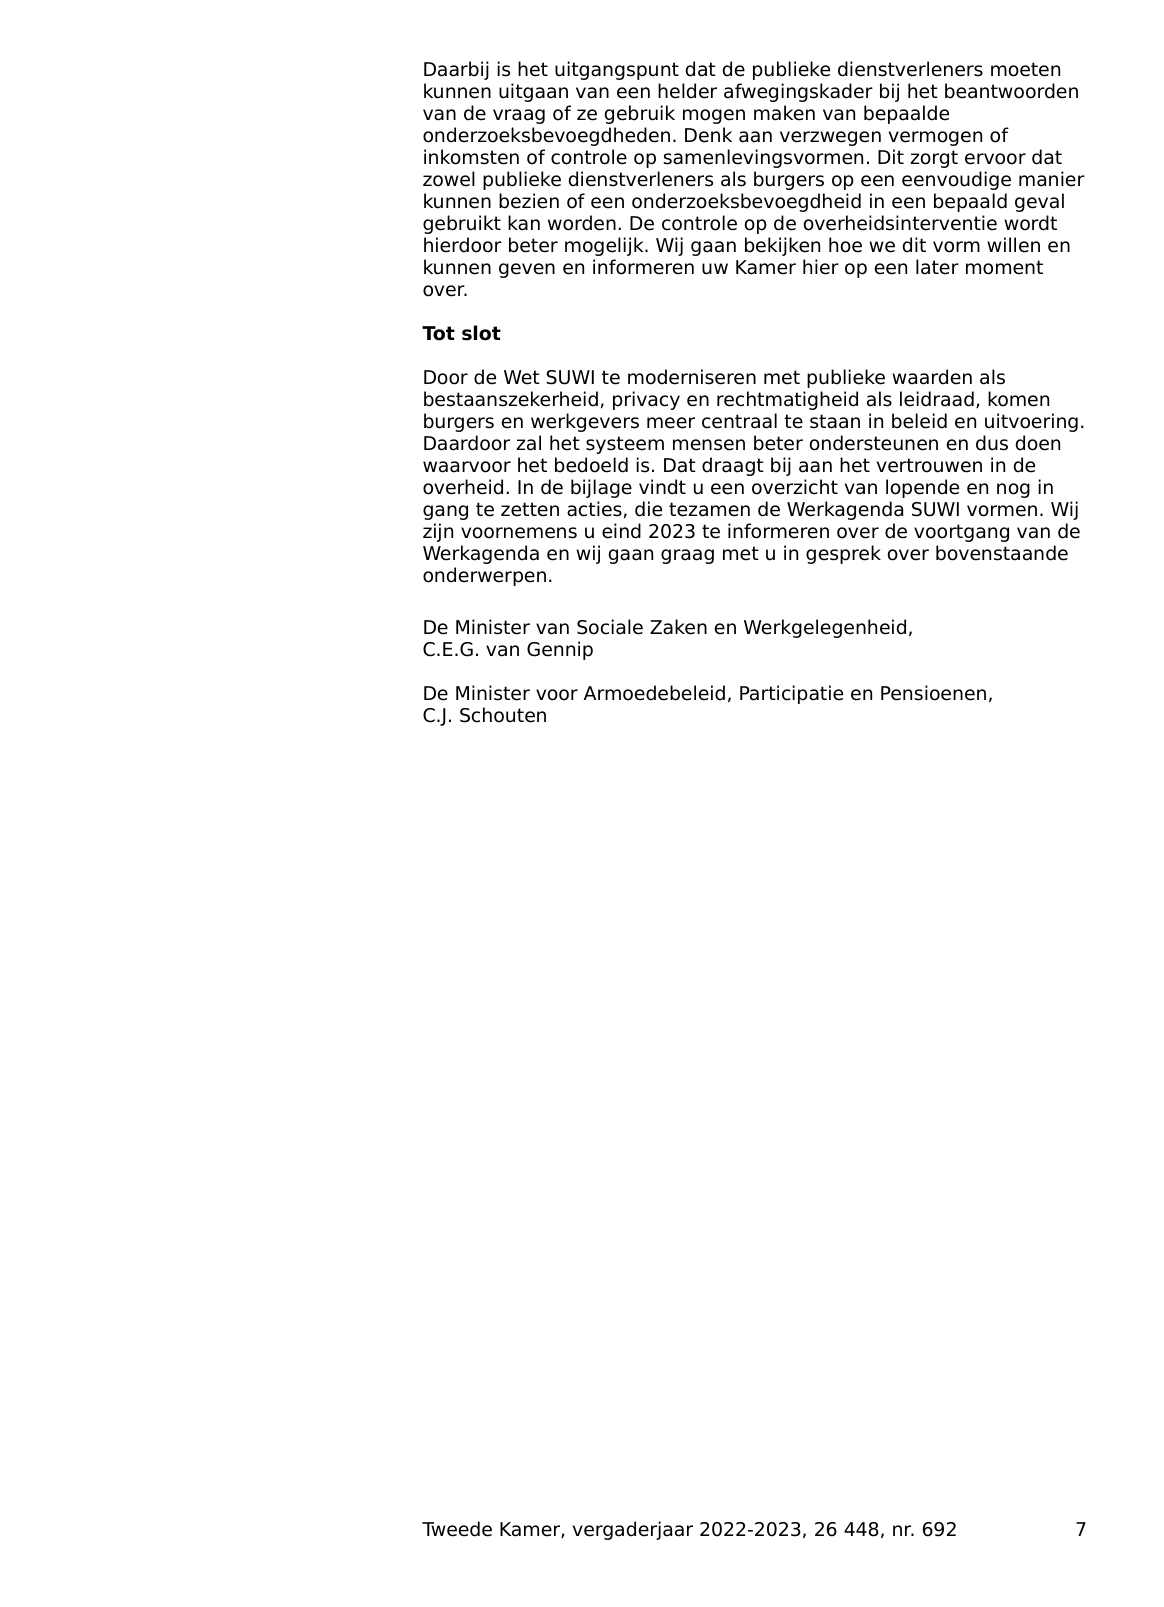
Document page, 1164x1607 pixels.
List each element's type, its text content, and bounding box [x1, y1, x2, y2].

text Daarbij is het uitgangspunt dat de publieke dienstverleners moeten kunnen uitgaan van een helder afwegingskader bij het beantwoorden van de vraag of ze gebruik mogen maken van bepaalde onderzoeksbevoegdheden. Denk aan verzwegen vermogen of inkomsten of controle op samenlevingsvormen. Dit zorgt ervoor dat zowel publieke dienstverleners als burgers op een eenvoudige manier kunnen bezien of een onderzoeksbevoegdheid in een bepaald geval gebruikt kan worden. De controle op de overheidsinterventie wordt hierdoor beter mogelijk. Wij gaan bekijken hoe we dit vorm willen en kunnen geven en informeren uw Kamer hier op een later moment over. [422, 59, 1087, 301]
text De Minister van Sociale Zaken en Werkgelegenheid, C.E.G. van Gennip [422, 617, 1087, 661]
subtitle Tot slot [422, 323, 1087, 345]
text Door de Wet SUWI te moderniseren met publieke waarden als bestaanszekerheid, privacy en rechtmatigheid als leidraad, komen burgers en werkgevers meer centraal te staan in beleid en uitvoering. Daardoor zal het systeem mensen beter ondersteunen en dus doen waarvoor het bedoeld is. Dat draagt bij aan het vertrouwen in de overheid. In de bijlage vindt u een overzicht van lopende en nog in gang te zetten acties, die tezamen de Werkagenda SUWI vormen. Wij zijn voornemens u eind 2023 te informeren over de voortgang van de Werkagenda en wij gaan graag met u in gesprek over bovenstaande onderwerpen. [422, 367, 1087, 587]
text De Minister voor Armoedebeleid, Participatie en Pensioenen, C.J. Schouten [422, 683, 1087, 727]
